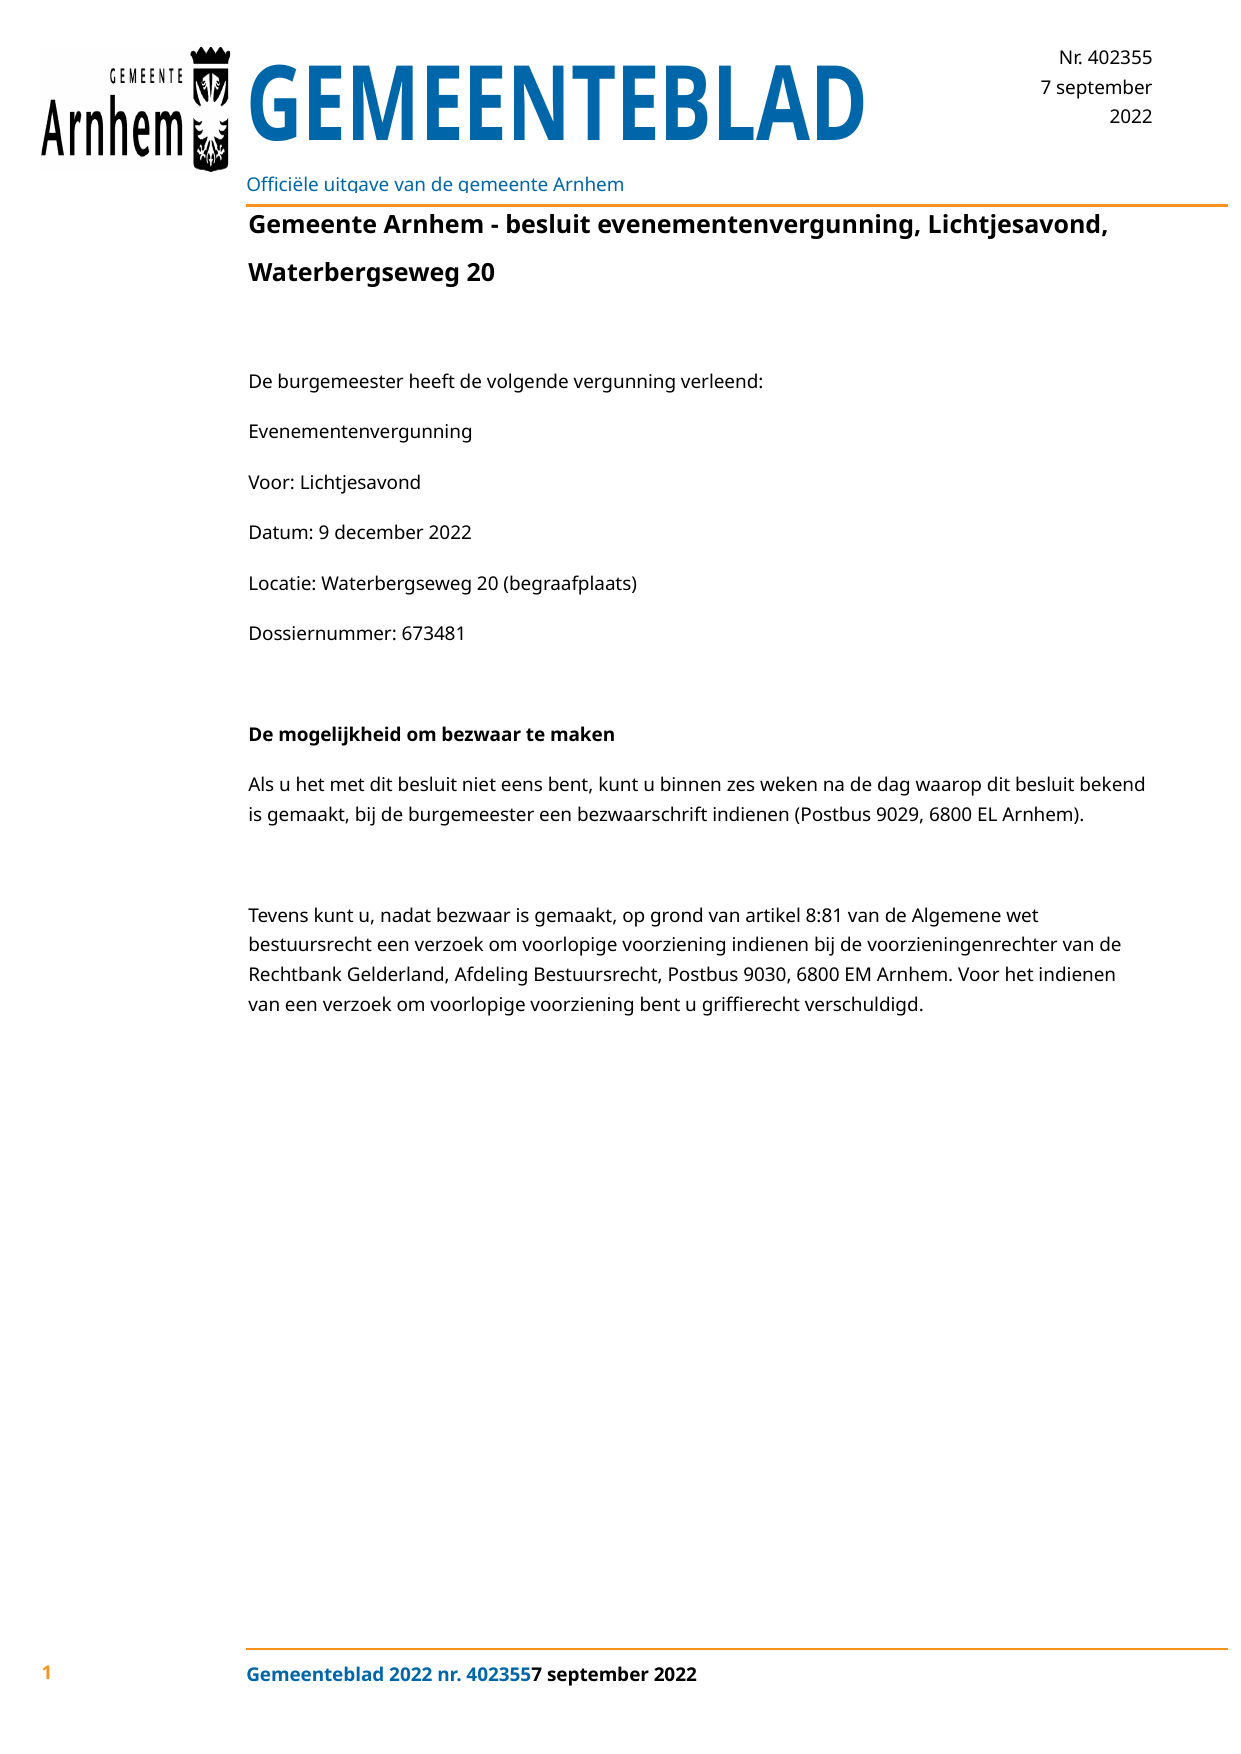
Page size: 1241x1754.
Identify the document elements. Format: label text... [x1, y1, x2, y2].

text Datum: 9 december 2022 [248, 519, 1152, 545]
picture [41, 47, 231, 172]
text Tevens kunt u, nadat bezwaar is gemaakt, op grond van artikel 8:81 van de Algemene wet bestuursrecht een verzoek om voorlopige voorziening indienen bij de voorzieningenrechter van de Rechtbank Gelderland, Afdeling Bestuursrecht, Postbus 9030, 6800 EM Arnhem. Voor het indienen van een verzoek om voorlopige voorziening bent u griffierecht verschuldigd. [248, 902, 1152, 1017]
text Gemeente Arnhem - besluit evenementenvergunning, Lichtjesavond, Waterbergseweg 20 [248, 207, 1152, 288]
text Als u het met dit besluit niet eens bent, kunt u binnen zes weken na de dag waarop dit besluit bekend is gemaakt, bij de burgemeester een bezwaarschrift indienen (Postbus 9029, 6800 EL Arnhem). [248, 772, 1152, 827]
text De mogelijkheid om bezwaar te maken [248, 721, 1152, 747]
text Voor: Lichtjesavond [248, 469, 1152, 495]
text Dossiernummer: 673481 [248, 620, 1152, 646]
text De burgemeester heeft de volgende vergunning verleend: [248, 368, 1152, 394]
text Locatie: Waterbergseweg 20 (begraafplaats) [248, 570, 1152, 596]
text Evenementenvergunning [248, 419, 1152, 444]
